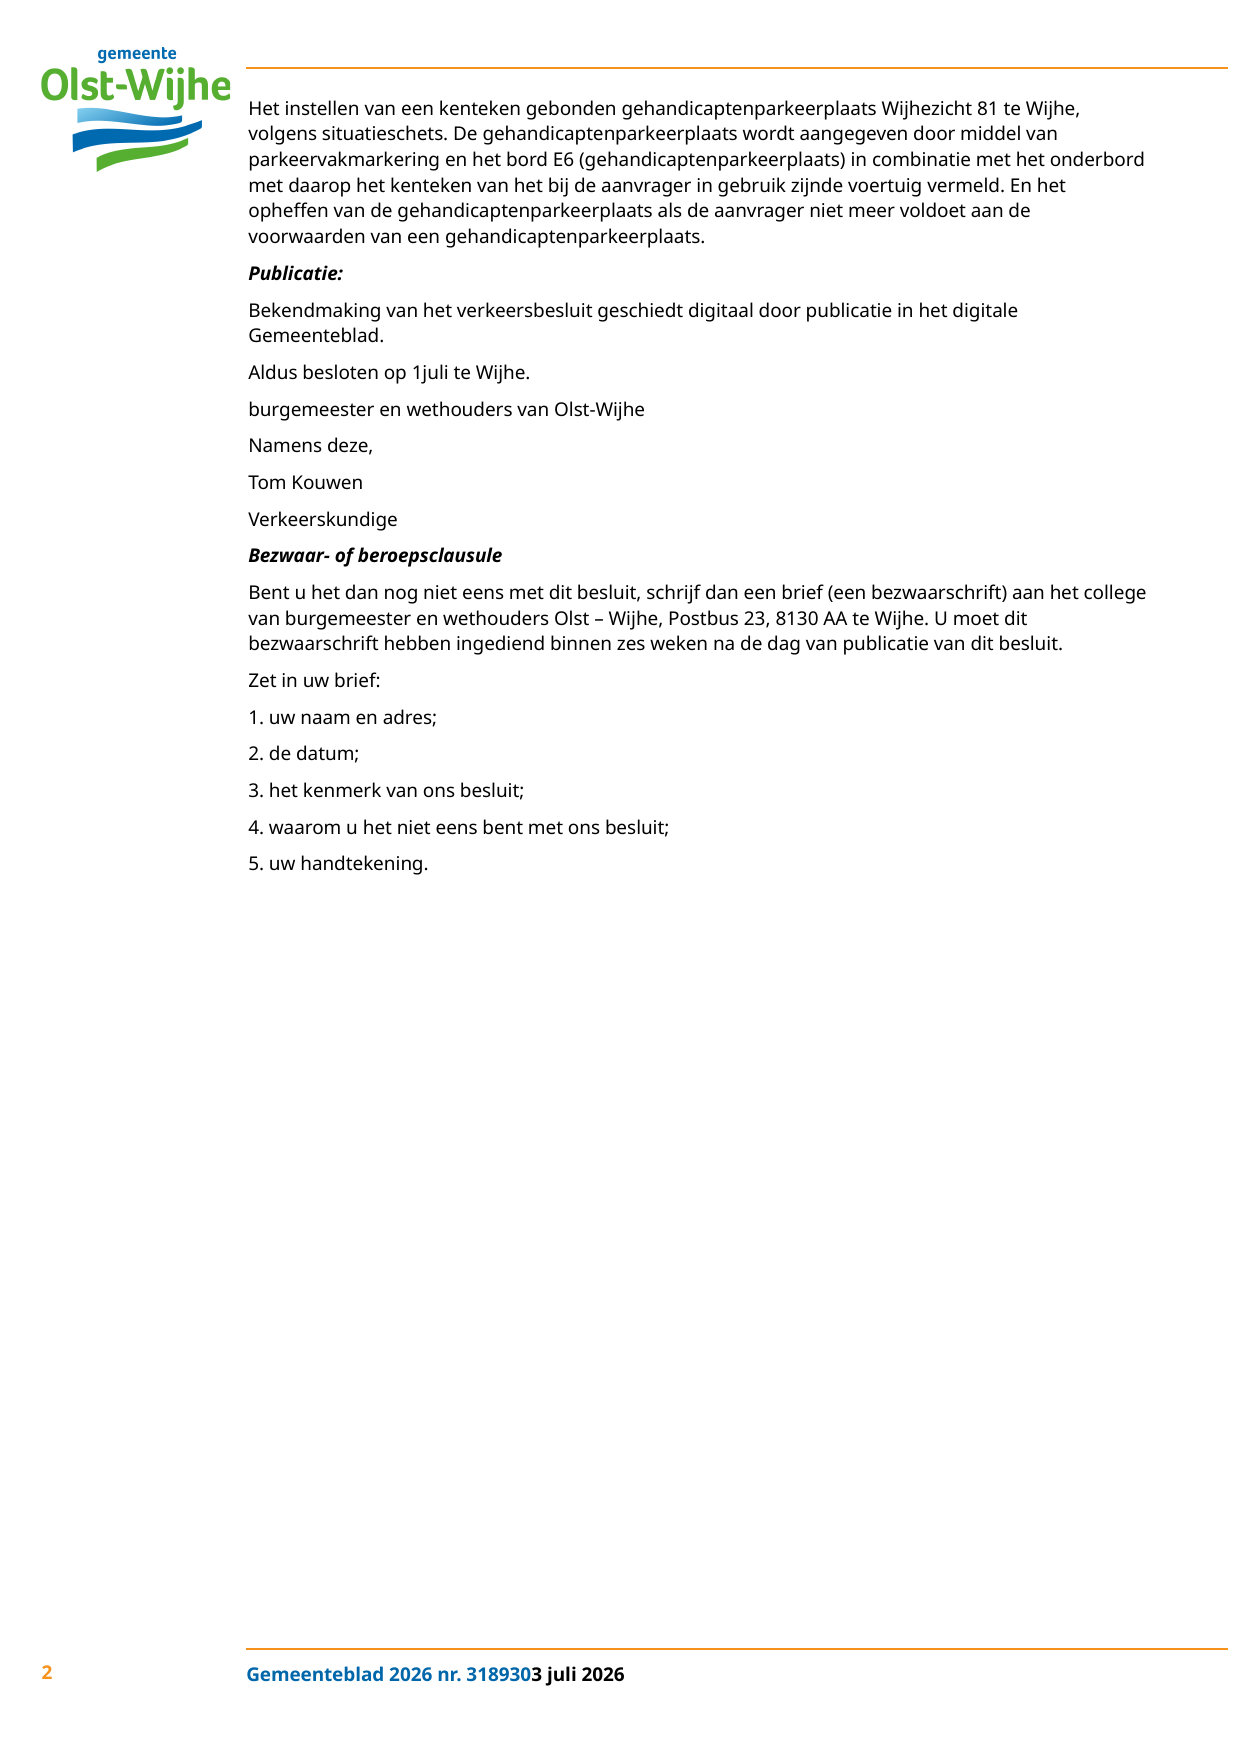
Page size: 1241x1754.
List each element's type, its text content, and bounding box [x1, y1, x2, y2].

text Verkeerskundige [248, 506, 1152, 532]
text Zet in uw brief: [248, 667, 1152, 693]
text Bent u het dan nog niet eens met dit besluit, schrijf dan een brief (een bezwaarschrift) aan het college van burgemeester en wethouders Olst – Wijhe, Postbus 23, 8130 AA te Wijhe. U moet dit bezwaarschrift hebben ingediend binnen zes weken na de dag van publicatie van dit besluit. [248, 579, 1152, 656]
text Namens deze, [248, 432, 1152, 458]
text Tom Kouwen [248, 469, 1152, 495]
text burgemeester en wethouders van Olst-Wijhe [248, 396, 1152, 422]
text Het instellen van een kenteken gebonden gehandicaptenparkeerplaats Wijhezicht 81 te Wijhe, volgens situatieschets. De gehandicaptenparkeerplaats wordt aangegeven door middel van parkeervakmarkering en het bord E6 (gehandicaptenparkeerplaats) in combinatie met het onderbord met daarop het kenteken van het bij de aanvrager in gebruik zijnde voertuig vermeld. En het opheffen van de gehandicaptenparkeerplaats als de aanvrager niet meer voldoet aan de voorwaarden van een gehandicaptenparkeerplaats. [248, 95, 1152, 249]
text 5. uw handtekening. [248, 851, 1152, 876]
text 4. waarom u het niet eens bent met ons besluit; [248, 814, 1152, 840]
text 3. het kenmerk van ons besluit; [248, 777, 1152, 803]
text Bekendmaking van het verkeersbesluit geschiedt digitaal door publicatie in het digitale Gemeenteblad. [248, 297, 1152, 348]
text Publicatie: [248, 260, 1152, 286]
text 1. uw naam en adres; [248, 704, 1152, 730]
text Bezwaar- of beroepsclausule [248, 542, 1152, 568]
text 2. de datum; [248, 741, 1152, 766]
text Aldus besloten op 1juli te Wijhe. [248, 359, 1152, 385]
picture [41, 47, 231, 172]
